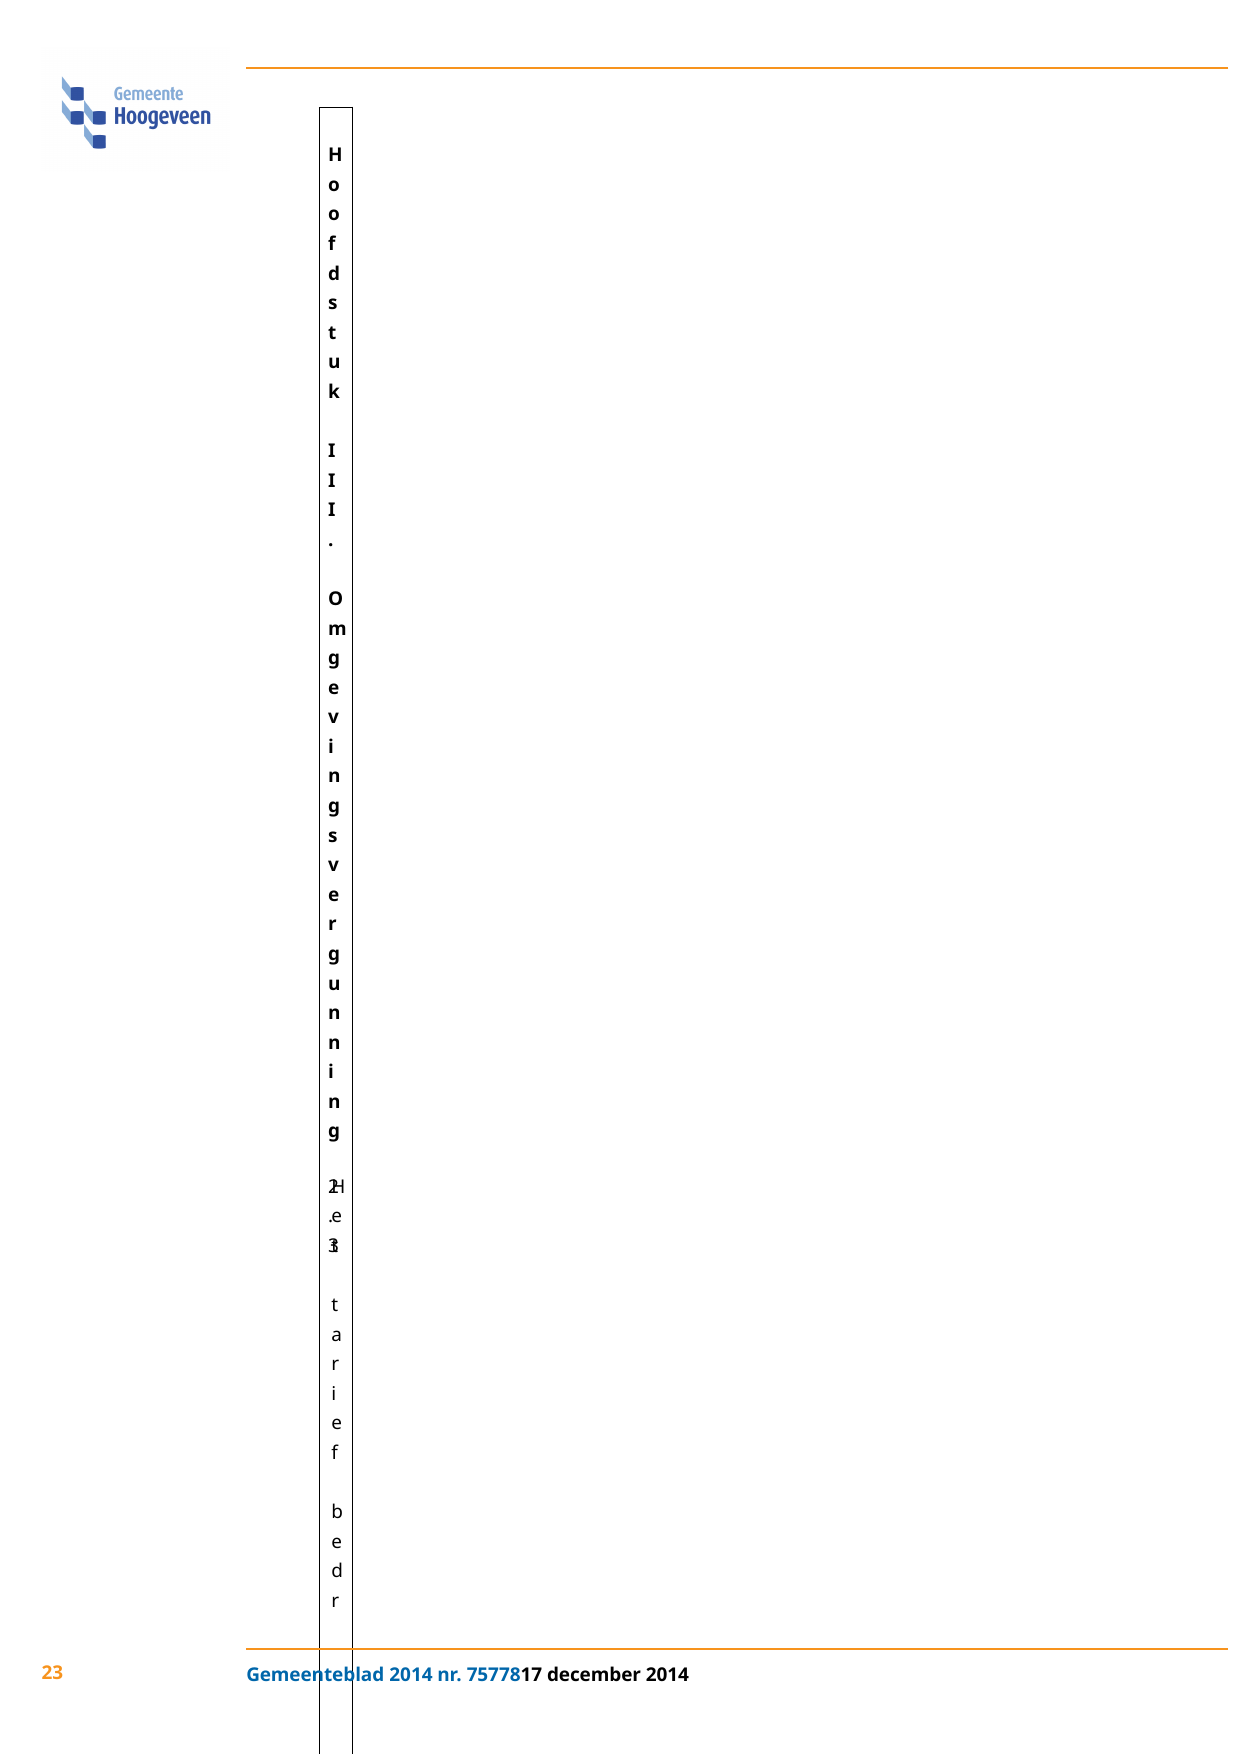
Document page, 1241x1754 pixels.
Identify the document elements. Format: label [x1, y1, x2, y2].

picture [41, 47, 231, 172]
